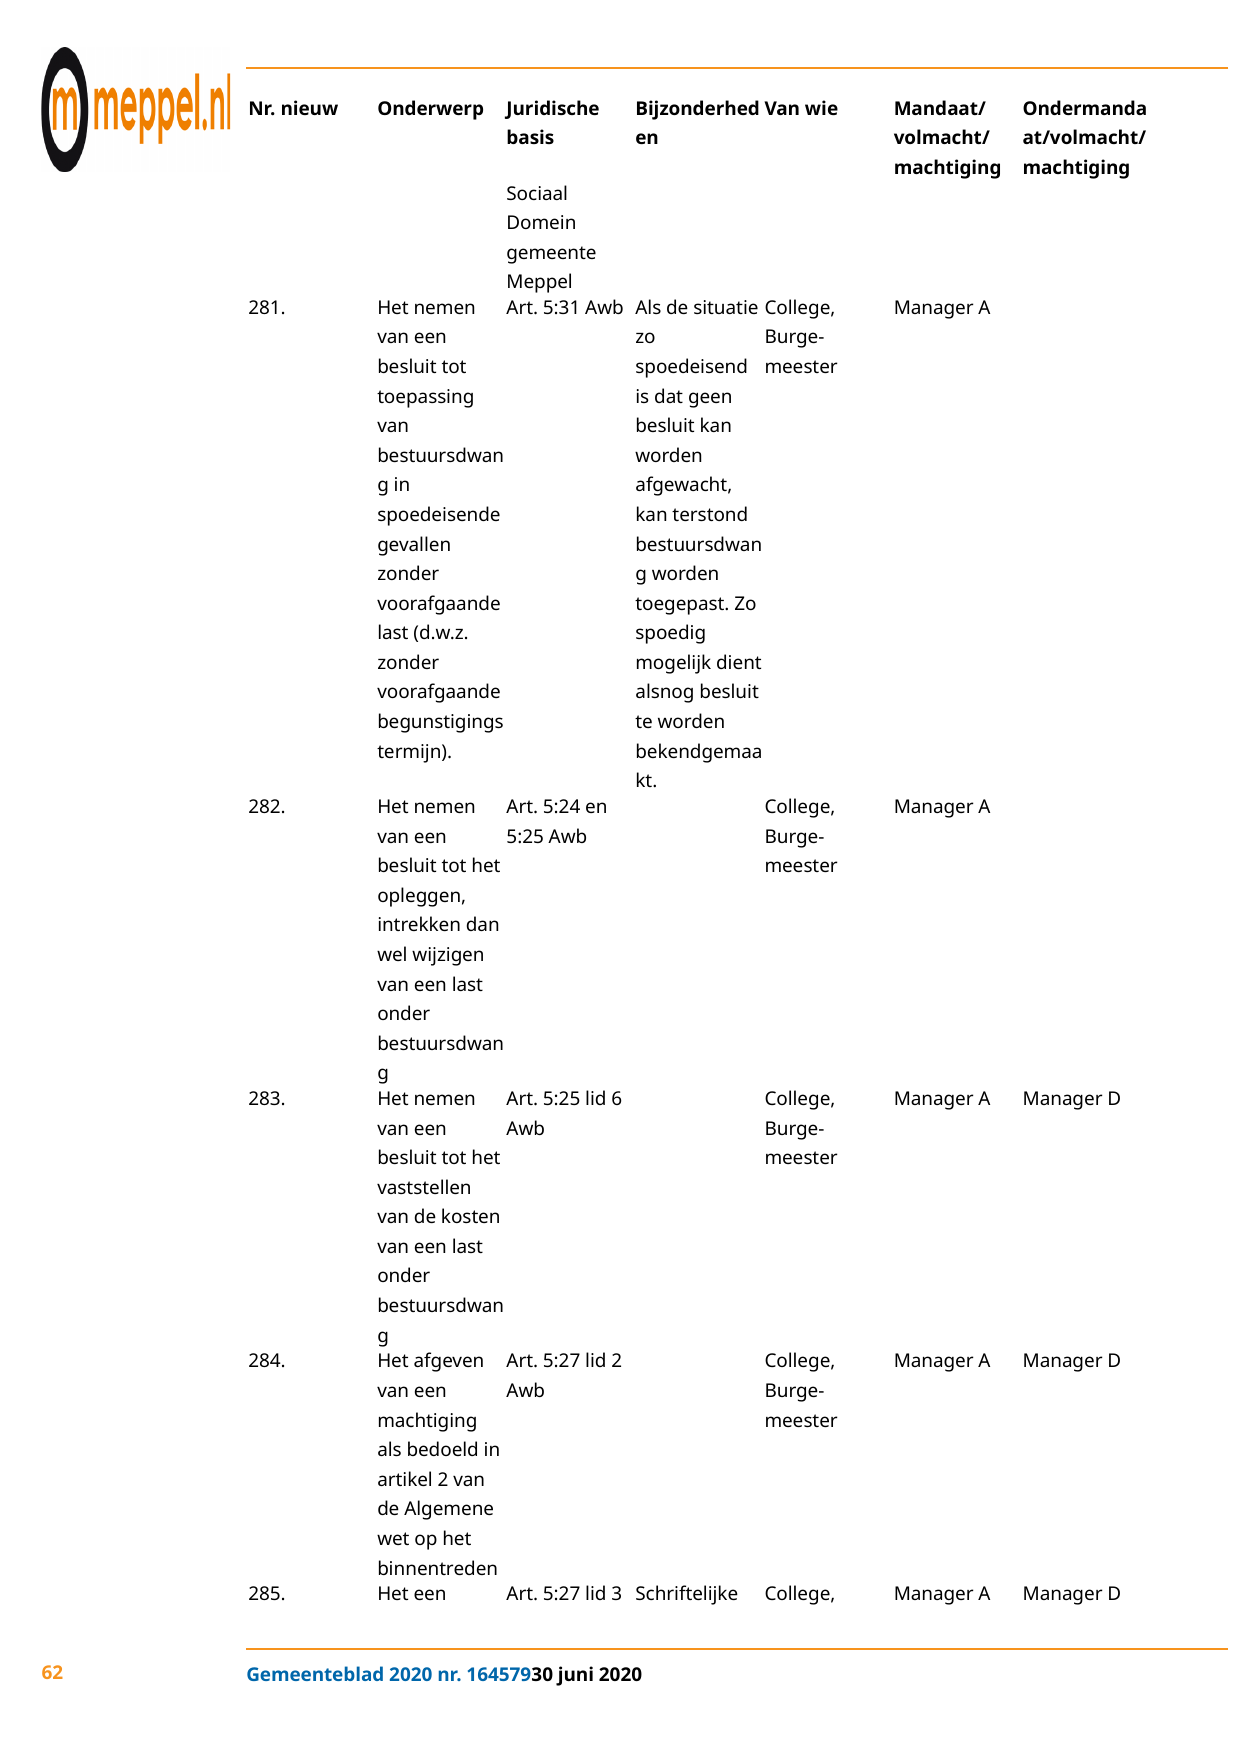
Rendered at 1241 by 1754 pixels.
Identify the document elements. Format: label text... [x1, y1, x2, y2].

table_cell Art. 5:27 lid 2 Awb [506, 1348, 635, 1580]
table_cell Het nemen van een besluit tot het opleggen, intrekken dan wel wijzigen van een last onder bestuursdwang [377, 793, 506, 1085]
table_cell Het afgeven van een machtiging als bedoeld in artikel 2 van de Algemene wet op het binnentreden [377, 1348, 506, 1580]
table_cell [635, 180, 764, 294]
table_header Van wie [764, 95, 893, 180]
table_cell Art. 5:25 lid 6 Awb [506, 1085, 635, 1348]
table_cell Manager A [894, 294, 1022, 793]
table_cell Manager D [1023, 1580, 1152, 1606]
table_cell [635, 793, 764, 1085]
table_cell [1023, 793, 1152, 1085]
table_cell Manager D [1023, 1348, 1152, 1580]
table_cell [248, 1580, 377, 1606]
table_cell Het nemen van een besluit tot het vaststellen van de kosten van een last onder bestuursdwang [377, 1085, 506, 1348]
table_cell [248, 793, 377, 1085]
table_cell [764, 180, 893, 294]
table_header Ondermandaat/volmacht/ machtiging [1023, 95, 1152, 180]
table_cell Art. 5:27 lid 3 [506, 1580, 635, 1606]
table_header Onderwerp [377, 95, 506, 180]
table_cell [248, 1085, 377, 1348]
table_cell Het nemen van een besluit tot toepassing van bestuursdwang in spoedeisende gevallen zonder voorafgaande last (d.w.z. zonder voorafgaande begunstigingstermijn). [377, 294, 506, 793]
table_cell Manager A [894, 1580, 1022, 1606]
table_cell [377, 180, 506, 294]
table_header Mandaat/volmacht/machtiging [894, 95, 1022, 180]
table_cell Manager A [894, 1085, 1022, 1348]
table_cell College, Burge-meester [764, 793, 893, 1085]
table_header Nr. nieuw [248, 95, 377, 180]
table_cell [635, 1085, 764, 1348]
table_cell Het een [377, 1580, 506, 1606]
table_cell Manager A [894, 1348, 1022, 1580]
table_header Juridische basis [506, 95, 635, 180]
table_cell [248, 294, 377, 793]
table_header Bijzonderheden [635, 95, 764, 180]
table_cell Als de situatie zo spoedeisend is dat geen besluit kan worden afgewacht, kan terstond bestuursdwang worden toegepast. Zo spoedig mogelijk dient alsnog besluit te worden bekendgemaakt. [635, 294, 764, 793]
table_cell College, Burge-meester [764, 1348, 893, 1580]
table_cell Schriftelijke [635, 1580, 764, 1606]
table_cell College, Burge-meester [764, 294, 893, 793]
table_cell [894, 180, 1022, 294]
table_cell Manager A [894, 793, 1022, 1085]
picture [41, 47, 231, 172]
table_cell [1023, 294, 1152, 793]
table_cell College, Burge-meester [764, 1085, 893, 1348]
table_cell [1023, 180, 1152, 294]
table_cell [248, 180, 377, 294]
table_cell [248, 1348, 377, 1580]
table_cell Art. 5:24 en 5:25 Awb [506, 793, 635, 1085]
table_cell [635, 1348, 764, 1580]
table_cell Manager D [1023, 1085, 1152, 1348]
table_cell Art. 5:31 Awb [506, 294, 635, 793]
table_cell College, [764, 1580, 893, 1606]
table_cell Sociaal Domein gemeente Meppel [506, 180, 635, 294]
